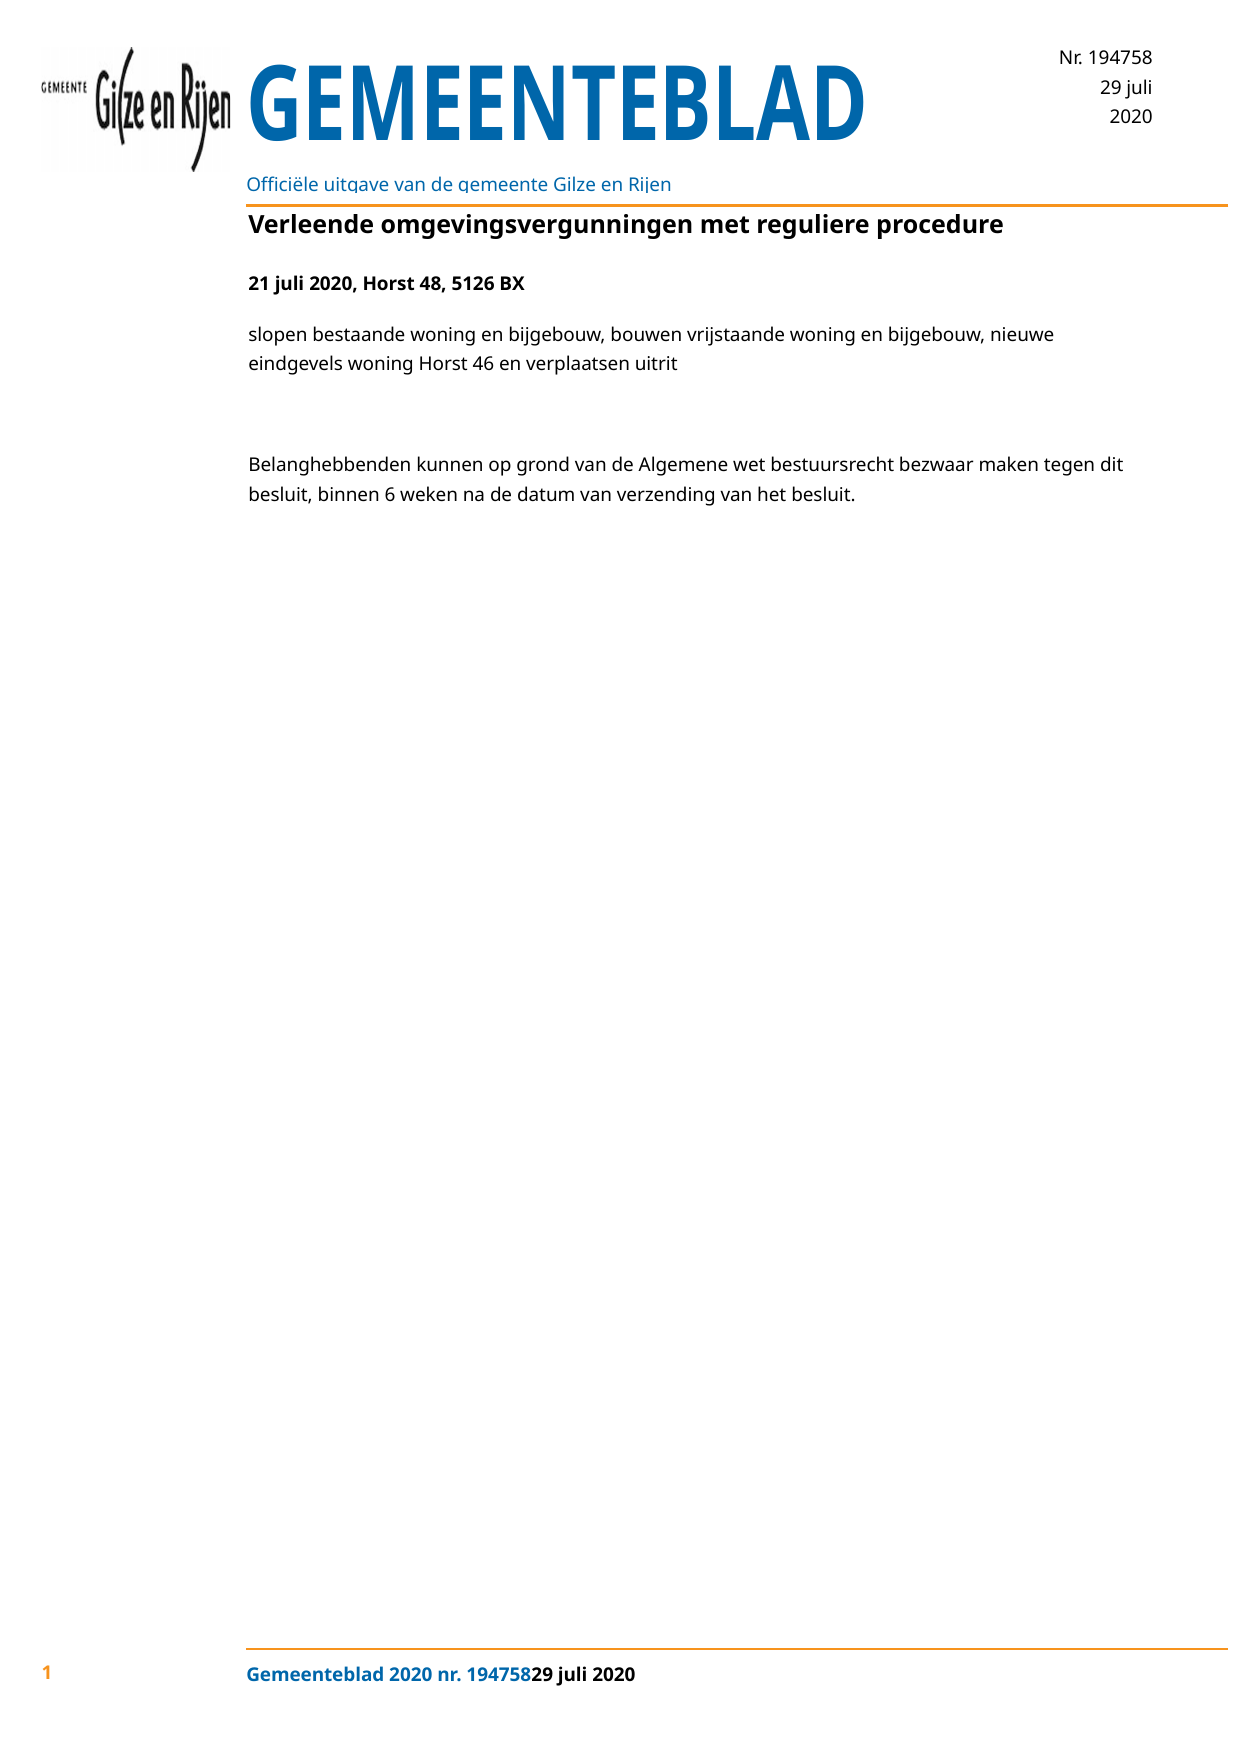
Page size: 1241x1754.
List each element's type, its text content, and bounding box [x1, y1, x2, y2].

picture [41, 47, 231, 172]
text 21 juli 2020, Horst 48, 5126 BX [248, 270, 1152, 296]
text Belanghebbenden kunnen op grond van de Algemene wet bestuursrecht bezwaar maken tegen dit besluit, binnen 6 weken na de datum van verzending van het besluit. [248, 451, 1152, 506]
text Verleende omgevingsvergunningen met reguliere procedure [248, 207, 1152, 241]
text slopen bestaande woning en bijgebouw, bouwen vrijstaande woning en bijgebouw, nieuwe eindgevels woning Horst 46 en verplaatsen uitrit [248, 321, 1152, 376]
